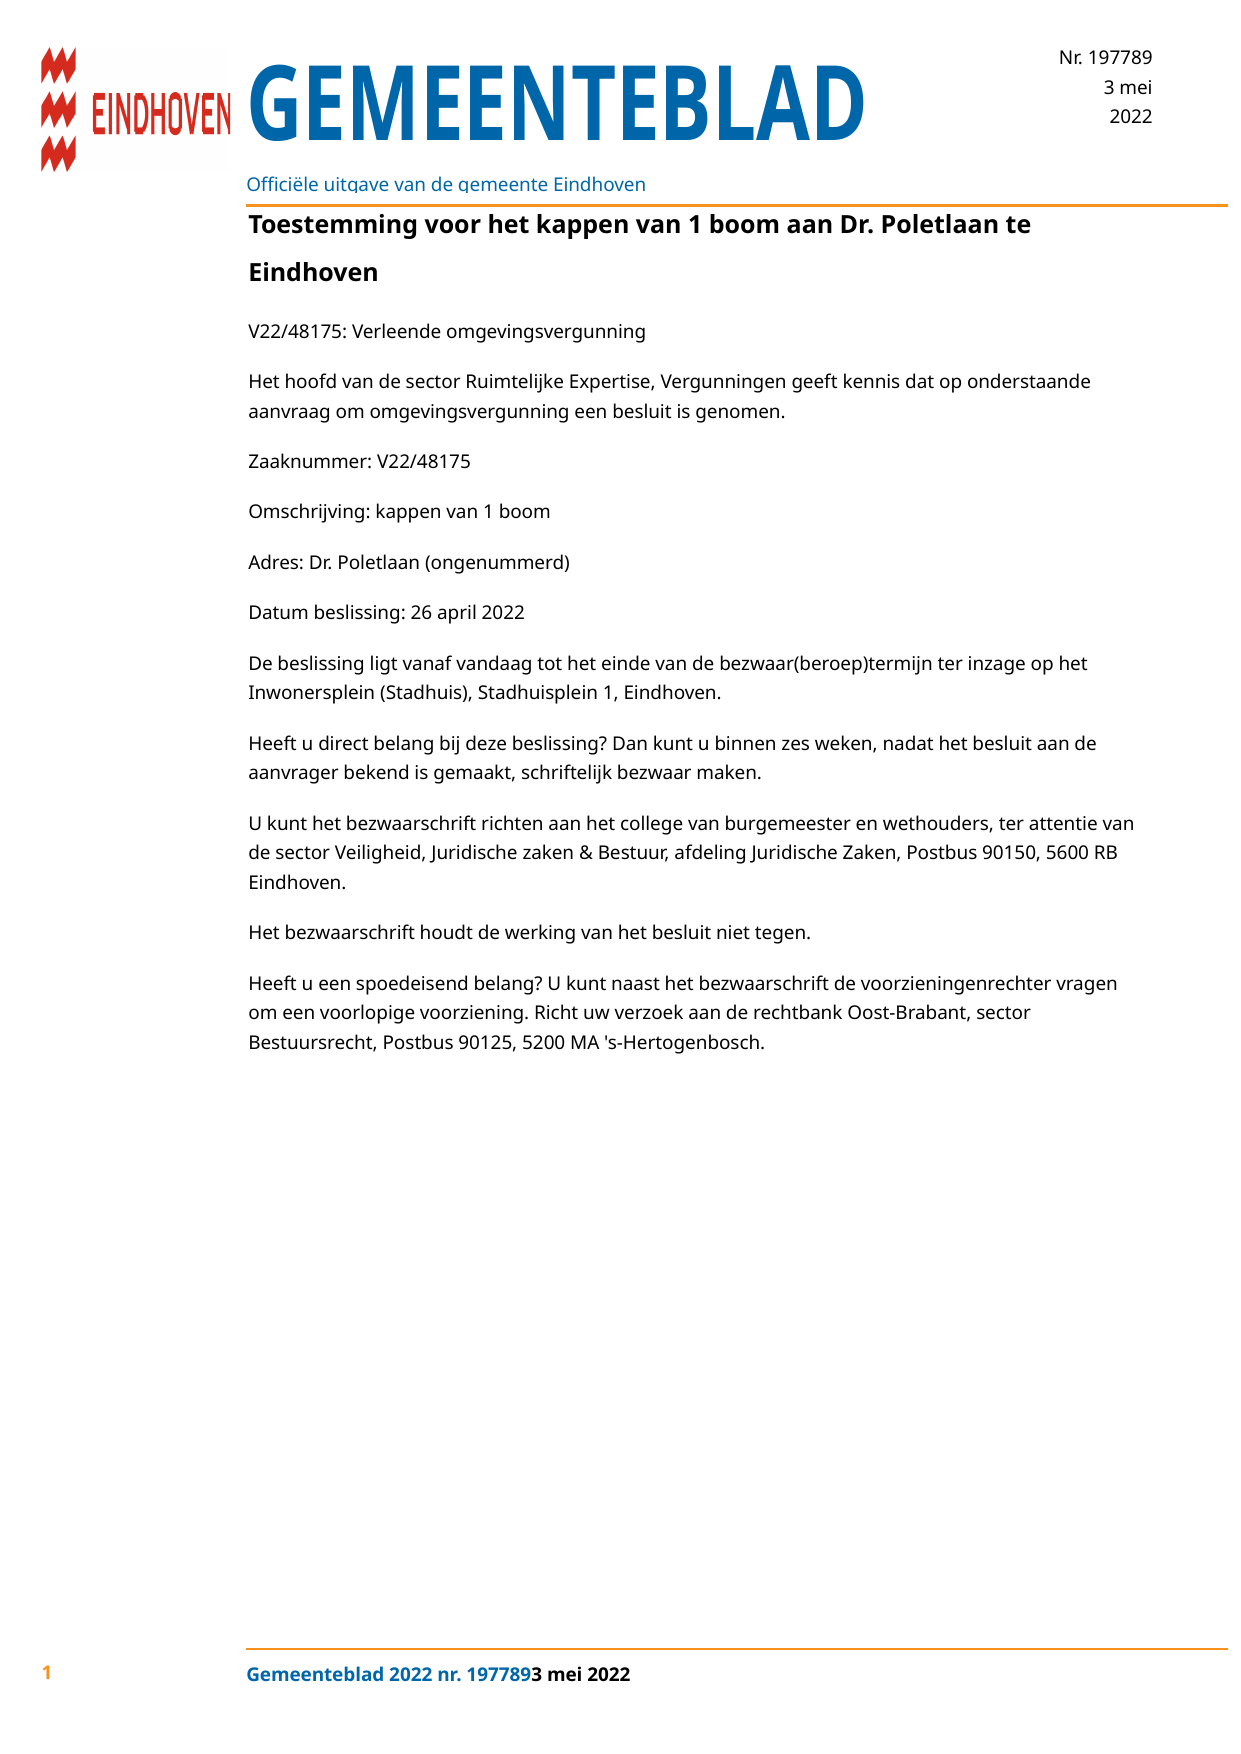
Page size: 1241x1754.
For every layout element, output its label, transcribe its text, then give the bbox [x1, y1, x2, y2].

text Toestemming voor het kappen van 1 boom aan Dr. Poletlaan te Eindhoven [248, 207, 1152, 288]
text U kunt het bezwaarschrift richten aan het college van burgemeester en wethouders, ter attentie van de sector Veiligheid, Juridische zaken & Bestuur, afdeling Juridische Zaken, Postbus 90150, 5600 RB Eindhoven. [248, 810, 1152, 895]
text Omschrijving: kappen van 1 boom [248, 499, 1152, 524]
text Adres: Dr. Poletlaan (ongenummerd) [248, 549, 1152, 575]
text Datum beslissing: 26 april 2022 [248, 599, 1152, 625]
text Heeft u een spoedeisend belang? U kunt naast het bezwaarschrift de voorzieningenrechter vragen om een voorlopige voorziening. Richt uw verzoek aan de rechtbank Oost-Brabant, sector Bestuursrecht, Postbus 90125, 5200 MA 's-Hertogenbosch. [248, 970, 1152, 1055]
text Zaaknummer: V22/48175 [248, 448, 1152, 474]
text De beslissing ligt vanaf vandaag tot het einde van de bezwaar(beroep)termijn ter inzage op het Inwonersplein (Stadhuis), Stadhuisplein 1, Eindhoven. [248, 650, 1152, 705]
text Heeft u direct belang bij deze beslissing? Dan kunt u binnen zes weken, nadat het besluit aan de aanvrager bekend is gemaakt, schriftelijk bezwaar maken. [248, 730, 1152, 785]
text V22/48175: Verleende omgevingsvergunning [248, 318, 1152, 344]
picture [41, 47, 231, 172]
text Het hoofd van de sector Ruimtelijke Expertise, Vergunningen geeft kennis dat op onderstaande aanvraag om omgevingsvergunning een besluit is genomen. [248, 368, 1152, 424]
text Het bezwaarschrift houdt de werking van het besluit niet tegen. [248, 919, 1152, 945]
